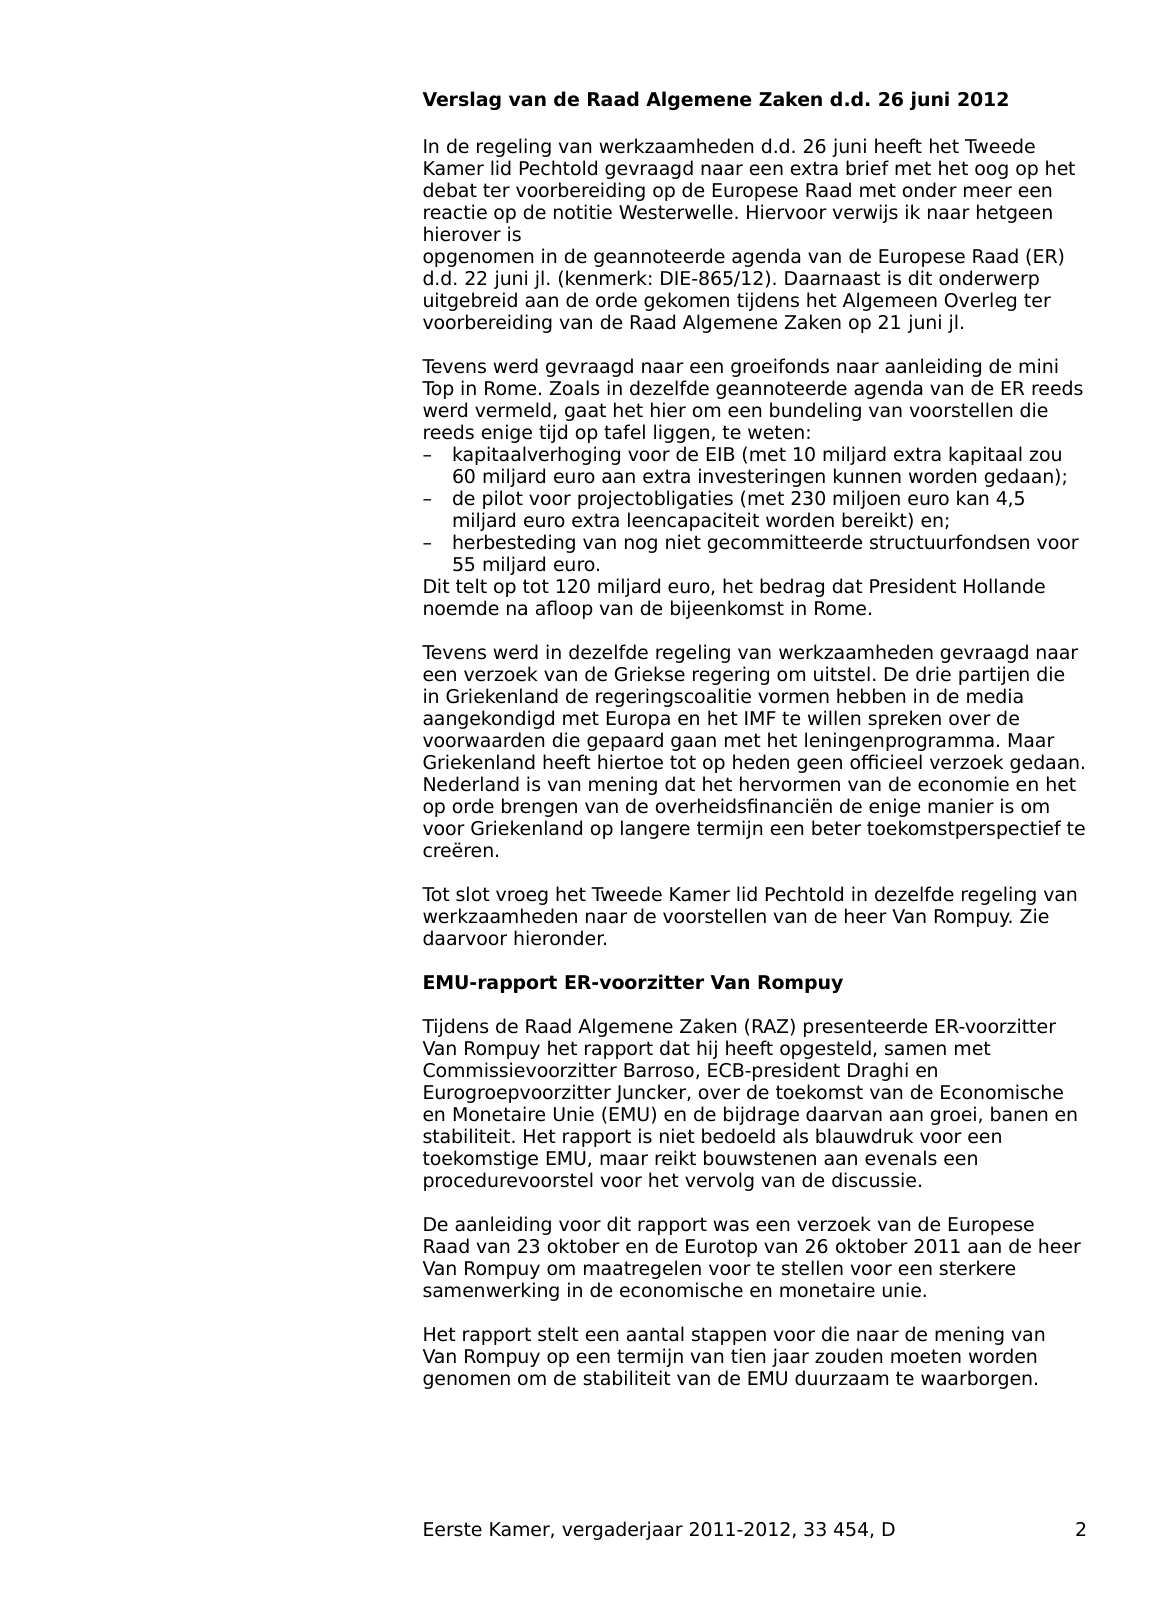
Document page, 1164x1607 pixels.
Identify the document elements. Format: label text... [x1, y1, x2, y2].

text – herbesteding van nog niet gecommitteerde structuurfondsen voor 55 miljard euro. [422, 532, 1087, 576]
subtitle Verslag van de Raad Algemene Zaken d.d. 26 juni 2012 [422, 89, 1087, 111]
text Dit telt op tot 120 miljard euro, het bedrag dat President Hollande noemde na afloop van de bijeenkomst in Rome. [422, 576, 1087, 620]
text Tijdens de Raad Algemene Zaken (RAZ) presenteerde ER-voorzitter Van Rompuy het rapport dat hij heeft opgesteld, samen met Commissievoorzitter Barroso, ECB-president Draghi en Eurogroepvoorzitter Juncker, over de toekomst van de Economische en Monetaire Unie (EMU) en de bijdrage daarvan aan groei, banen en stabiliteit. Het rapport is niet bedoeld als blauwdruk voor een [422, 1016, 1087, 1148]
subtitle EMU-rapport ER-voorzitter Van Rompuy [422, 972, 1087, 994]
text Tevens werd gevraagd naar een groeifonds naar aanleiding de mini Top in Rome. Zoals in dezelfde geannoteerde agenda van de ER reeds werd vermeld, gaat het hier om een bundeling van voorstellen die reeds enige tijd op tafel liggen, te weten: [422, 356, 1087, 444]
text Het rapport stelt een aantal stappen voor die naar de mening van Van Rompuy op een termijn van tien jaar zouden moeten worden genomen om de stabiliteit van de EMU duurzaam te waarborgen. [422, 1324, 1087, 1390]
text – de pilot voor projectobligaties (met 230 miljoen euro kan 4,5 miljard euro extra leencapaciteit worden bereikt) en; [422, 488, 1087, 532]
text Tot slot vroeg het Tweede Kamer lid Pechtold in dezelfde regeling van werkzaamheden naar de voorstellen van de heer Van Rompuy. Zie daarvoor hieronder. [422, 884, 1087, 950]
text In de regeling van werkzaamheden d.d. 26 juni heeft het Tweede Kamer lid Pechtold gevraagd naar een extra brief met het oog op het debat ter voorbereiding op de Europese Raad met onder meer een reactie op de notitie Westerwelle. Hiervoor verwijs ik naar hetgeen hierover is [422, 136, 1087, 246]
text – kapitaalverhoging voor de EIB (met 10 miljard extra kapitaal zou 60 miljard euro aan extra investeringen kunnen worden gedaan); [422, 444, 1087, 488]
text toekomstige EMU, maar reikt bouwstenen aan evenals een procedurevoorstel voor het vervolg van de discussie. [422, 1148, 1087, 1192]
text opgenomen in de geannoteerde agenda van de Europese Raad (ER) d.d. 22 juni jl. (kenmerk: DIE-865/12). Daarnaast is dit onderwerp uitgebreid aan de orde gekomen tijdens het Algemeen Overleg ter voorbereiding van de Raad Algemene Zaken op 21 juni jl. [422, 246, 1087, 334]
text De aanleiding voor dit rapport was een verzoek van de Europese Raad van 23 oktober en de Eurotop van 26 oktober 2011 aan de heer Van Rompuy om maatregelen voor te stellen voor een sterkere samenwerking in de economische en monetaire unie. [422, 1214, 1087, 1302]
text Tevens werd in dezelfde regeling van werkzaamheden gevraagd naar een verzoek van de Griekse regering om uitstel. De drie partijen die in Griekenland de regeringscoalitie vormen hebben in de media aangekondigd met Europa en het IMF te willen spreken over de voorwaarden die gepaard gaan met het leningenprogramma. Maar Griekenland heeft hiertoe tot op heden geen officieel verzoek gedaan. Nederland is van mening dat het hervormen van de economie en het op orde brengen van de overheidsfinanciën de enige manier is om voor Griekenland op langere termijn een beter toekomstperspectief te creëren. [422, 642, 1087, 862]
